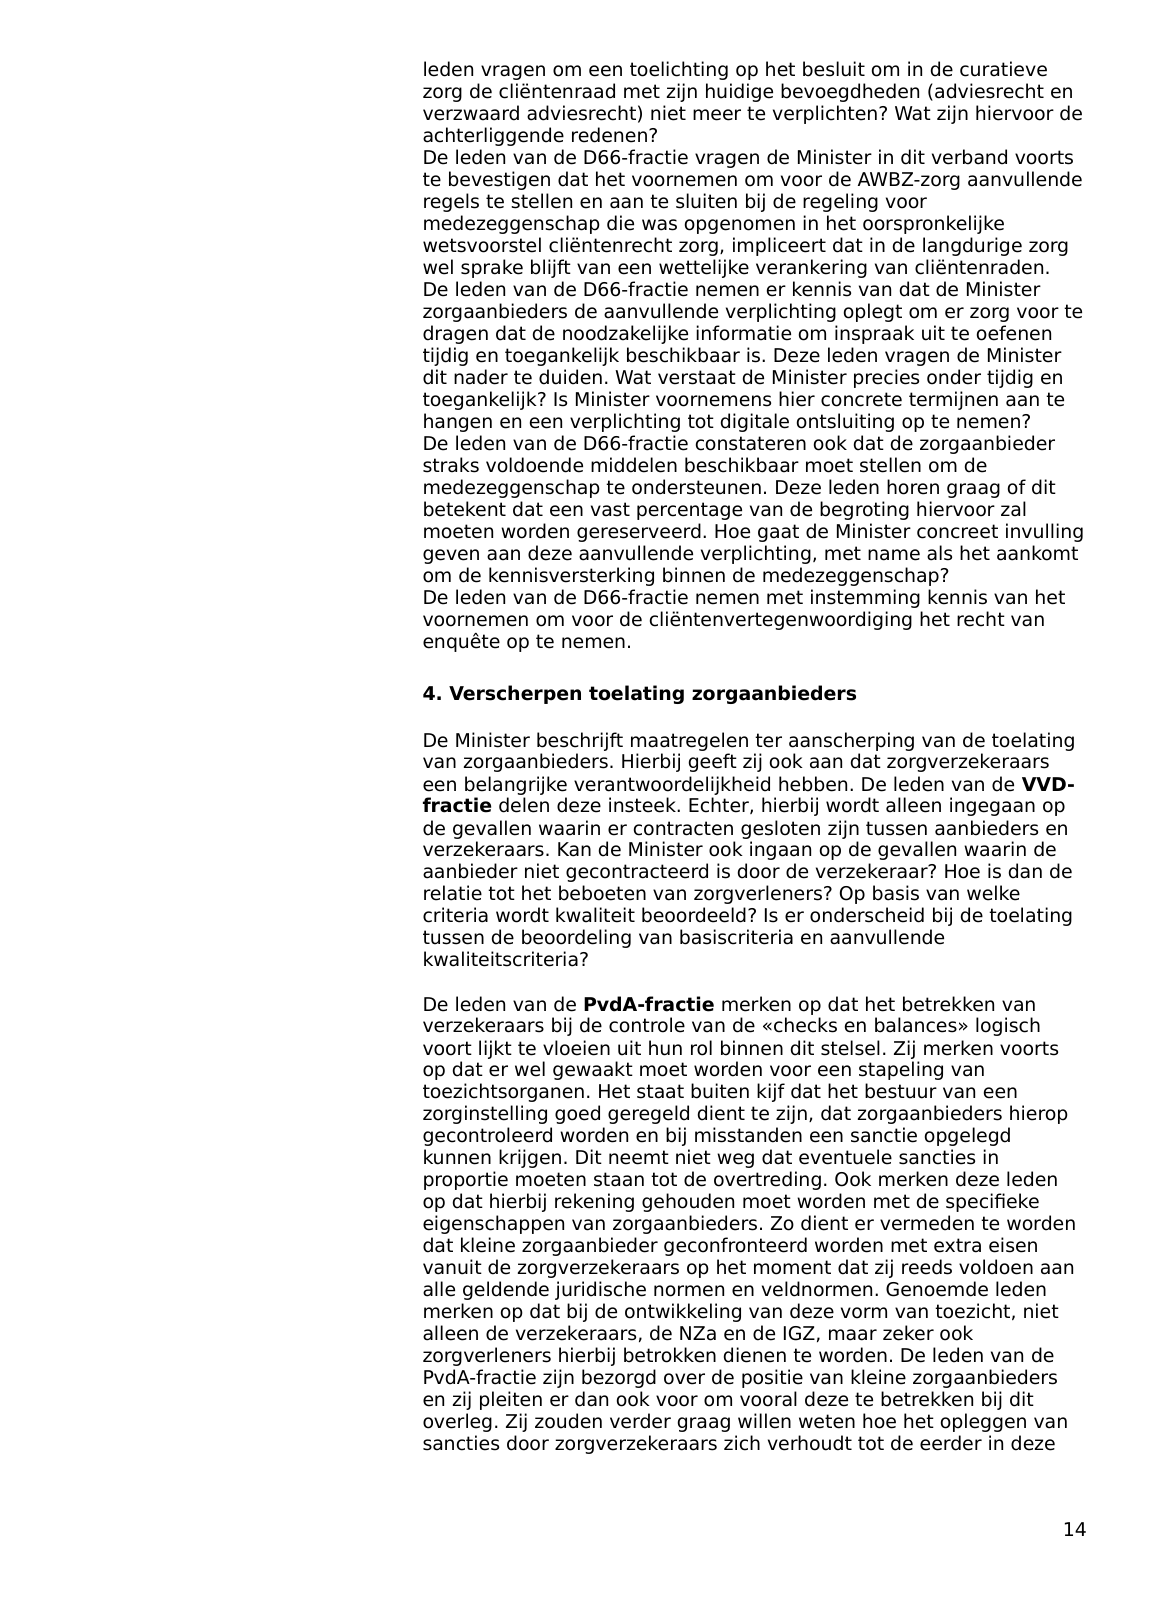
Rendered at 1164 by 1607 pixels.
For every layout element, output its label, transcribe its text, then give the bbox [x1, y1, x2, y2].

text leden vragen om een toelichting op het besluit om in de curatieve zorg de cliëntenraad met zijn huidige bevoegdheden (adviesrecht en verzwaard adviesrecht) niet meer te verplichten? Wat zijn hiervoor de achterliggende redenen? [422, 59, 1087, 147]
text De leden van de D66-fractie vragen de Minister in dit verband voorts te bevestigen dat het voornemen om voor de AWBZ-zorg aanvullende regels te stellen en aan te sluiten bij de regeling voor medezeggenschap die was opgenomen in het oorspronkelijke wetsvoorstel cliëntenrecht zorg, impliceert dat in de langdurige zorg wel sprake blijft van een wettelijke verankering van cliëntenraden. [422, 147, 1087, 279]
text De leden van de D66-fractie nemen er kennis van dat de Minister zorgaanbieders de aanvullende verplichting oplegt om er zorg voor te dragen dat de noodzakelijke informatie om inspraak uit te oefenen tijdig en toegankelijk beschikbaar is. Deze leden vragen de Minister dit nader te duiden. Wat verstaat de Minister precies onder tijdig en toegankelijk? Is Minister voornemens hier concrete termijnen aan te hangen en een verplichting tot digitale ontsluiting op te nemen? [422, 279, 1087, 433]
text De leden van de PvdA-fractie merken op dat het betrekken van verzekeraars bij de controle van de «checks en balances» logisch voort lijkt te vloeien uit hun rol binnen dit stelsel. Zij merken voorts op dat er wel gewaakt moet worden voor een stapeling van toezichtsorganen. Het staat buiten kijf dat het bestuur van een zorginstelling goed geregeld dient te zijn, dat zorgaanbieders hierop gecontroleerd worden en bij misstanden een sanctie opgelegd kunnen krijgen. Dit neemt niet weg dat eventuele sancties in proportie moeten staan tot de overtreding. Ook merken deze leden op dat hierbij rekening gehouden moet worden met de specifieke eigenschappen van zorgaanbieders. Zo dient er vermeden te worden dat kleine zorgaanbieder geconfronteerd worden met extra eisen vanuit de zorgverzekeraars op het moment dat zij reeds voldoen aan alle geldende juridische normen en veldnormen. Genoemde leden merken op dat bij de ontwikkeling van deze vorm van toezicht, niet alleen de verzekeraars, de NZa en de IGZ, maar zeker ook zorgverleners hierbij betrokken dienen te worden. De leden van de PvdA-fractie zijn bezorgd over de positie van kleine zorgaanbieders en zij pleiten er dan ook voor om vooral deze te betrekken bij dit overleg. Zij zouden verder graag willen weten hoe het opleggen van sancties door zorgverzekeraars zich verhoudt tot de eerder in deze [422, 993, 1087, 1455]
subtitle 4. Verscherpen toelating zorgaanbieders [422, 682, 1087, 704]
text De leden van de D66-fractie constateren ook dat de zorgaanbieder straks voldoende middelen beschikbaar moet stellen om de medezeggenschap te ondersteunen. Deze leden horen graag of dit betekent dat een vast percentage van de begroting hiervoor zal moeten worden gereserveerd. Hoe gaat de Minister concreet invulling geven aan deze aanvullende verplichting, met name als het aankomt om de kennisversterking binnen de medezeggenschap? [422, 433, 1087, 587]
text De leden van de D66-fractie nemen met instemming kennis van het voornemen om voor de cliëntenvertegenwoordiging het recht van enquête op te nemen. [422, 587, 1087, 652]
text De Minister beschrijft maatregelen ter aanscherping van de toelating van zorgaanbieders. Hierbij geeft zij ook aan dat zorgverzekeraars een belangrijke verantwoordelijkheid hebben. De leden van de VVD-fractie delen deze insteek. Echter, hierbij wordt alleen ingegaan op de gevallen waarin er contracten gesloten zijn tussen aanbieders en verzekeraars. Kan de Minister ook ingaan op de gevallen waarin de aanbieder niet gecontracteerd is door de verzekeraar? Hoe is dan de relatie tot het beboeten van zorgverleners? Op basis van welke criteria wordt kwaliteit beoordeeld? Is er onderscheid bij de toelating tussen de beoordeling van basiscriteria en aanvullende kwaliteitscriteria? [422, 729, 1087, 971]
